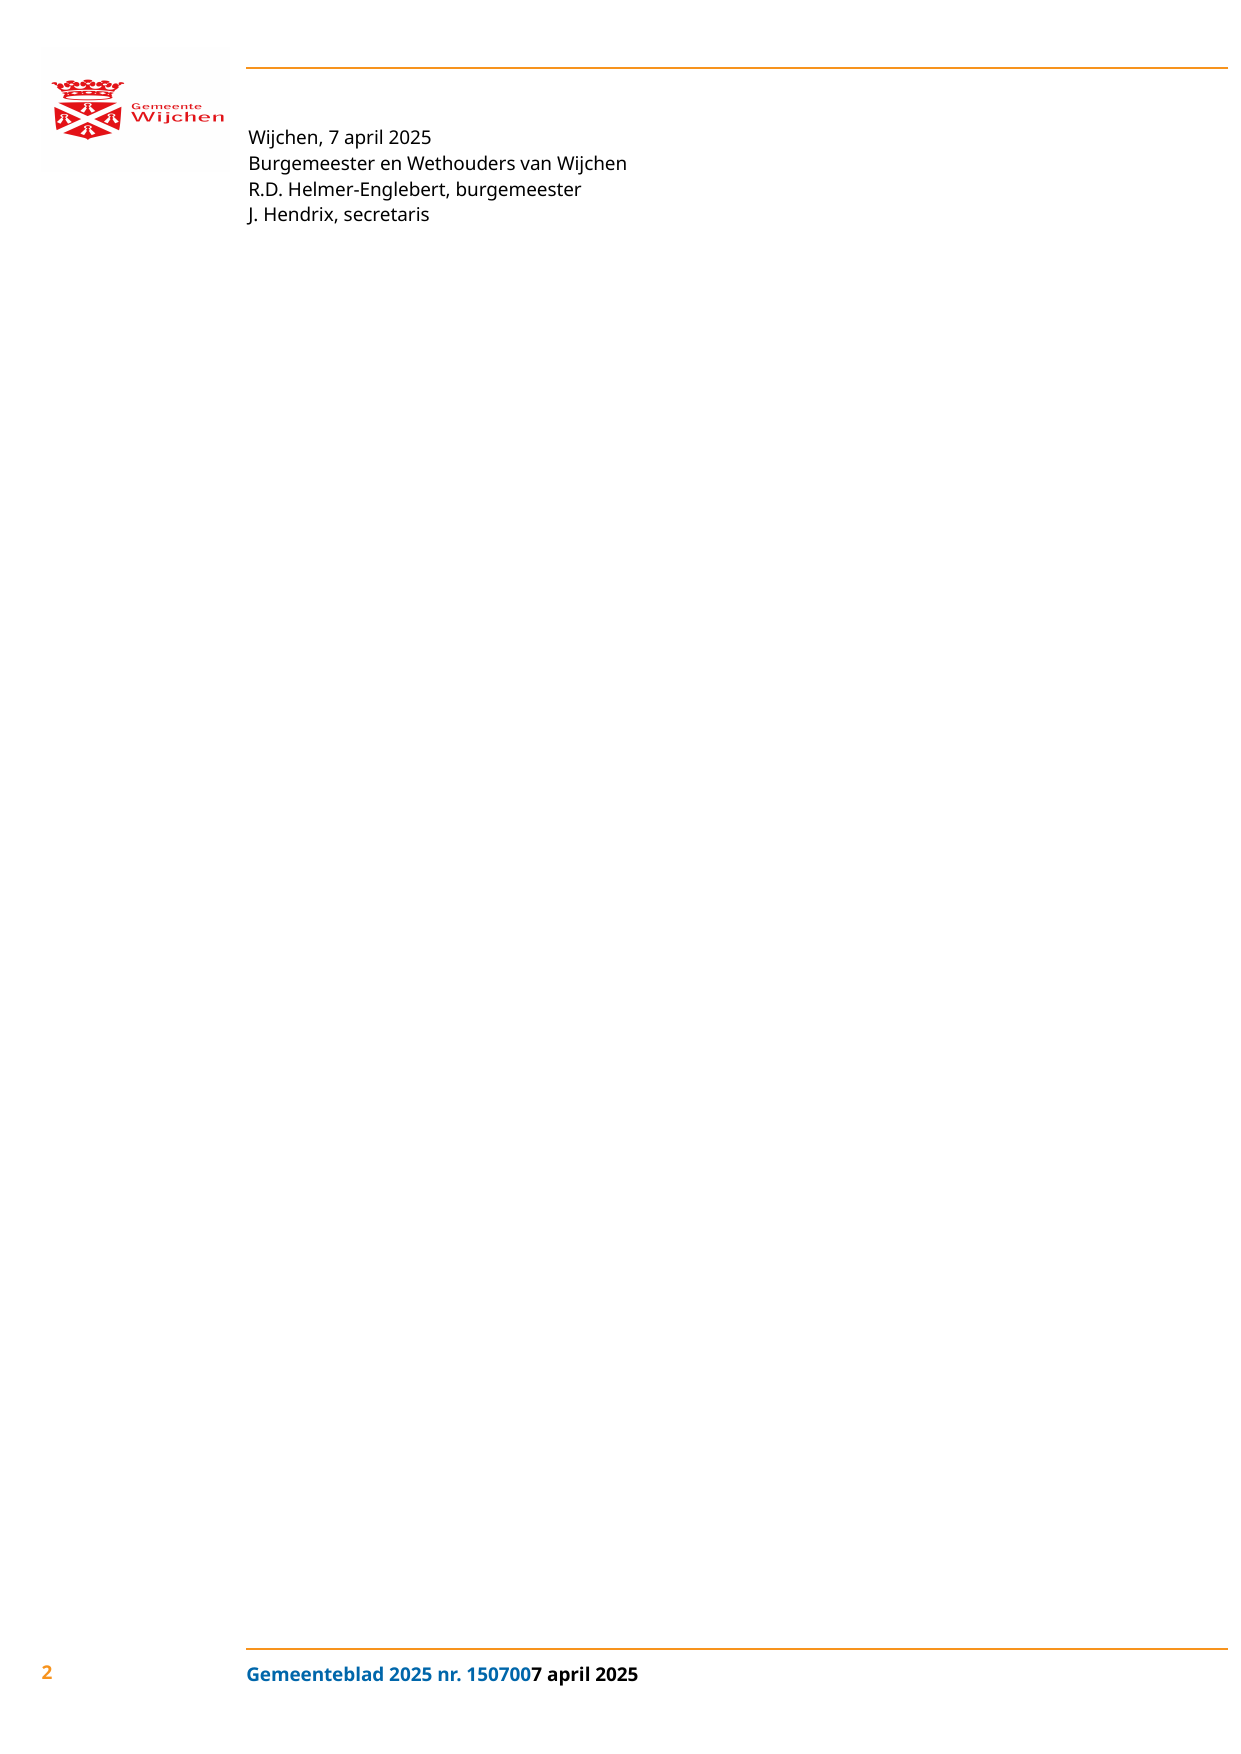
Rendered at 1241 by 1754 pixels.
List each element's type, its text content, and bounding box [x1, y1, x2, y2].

text Burgemeester en Wethouders van Wijchen [248, 150, 1152, 176]
picture [41, 47, 231, 172]
text Wijchen, 7 april 2025 [248, 124, 1152, 150]
text J. Hendrix, secretaris [248, 202, 1152, 227]
text R.D. Helmer-Englebert, burgemeester [248, 176, 1152, 202]
